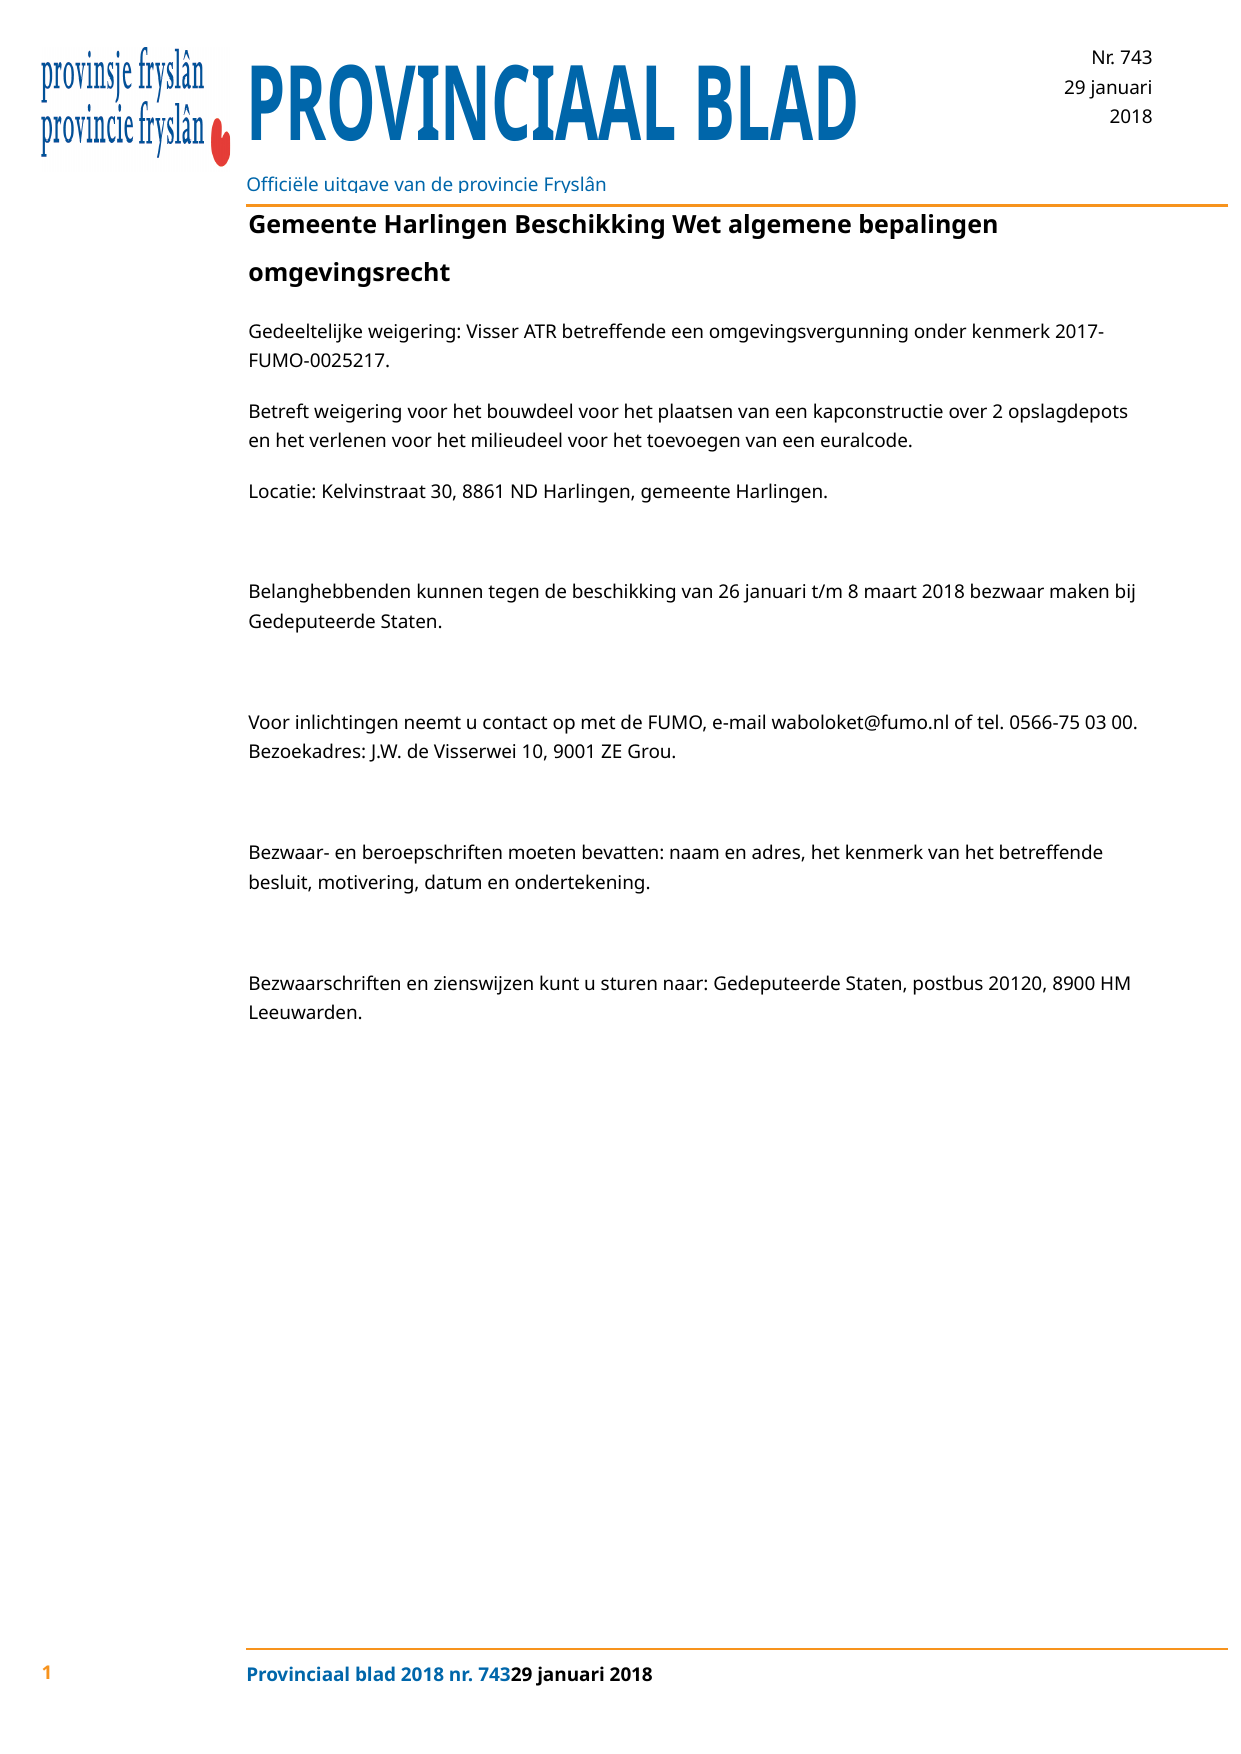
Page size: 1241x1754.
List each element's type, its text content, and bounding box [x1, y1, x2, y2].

text Voor inlichtingen neemt u contact op met de FUMO, e-mail waboloket@fumo.nl of tel. 0566-75 03 00. Bezoekadres: J.W. de Visserwei 10, 9001 ZE Grou. [248, 709, 1152, 764]
picture [41, 47, 231, 172]
text Bezwaar- en beroepschriften moeten bevatten: naam en adres, het kenmerk van het betreffende besluit, motivering, datum en ondertekening. [248, 839, 1152, 895]
text Betreft weigering voor het bouwdeel voor het plaatsen van een kapconstructie over 2 opslagdepots en het verlenen voor het milieudeel voor het toevoegen van een euralcode. [248, 398, 1152, 453]
text Bezwaarschriften en zienswijzen kunt u sturen naar: Gedeputeerde Staten, postbus 20120, 8900 HM Leeuwarden. [248, 970, 1152, 1025]
text Gedeeltelijke weigering: Visser ATR betreffende een omgevingsvergunning onder kenmerk 2017-FUMO-0025217. [248, 318, 1152, 373]
text Belanghebbenden kunnen tegen de beschikking van 26 januari t/m 8 maart 2018 bezwaar maken bij Gedeputeerde Staten. [248, 579, 1152, 634]
text Locatie: Kelvinstraat 30, 8861 ND Harlingen, gemeente Harlingen. [248, 478, 1152, 504]
text Gemeente Harlingen Beschikking Wet algemene bepalingen omgevingsrecht [248, 207, 1152, 288]
